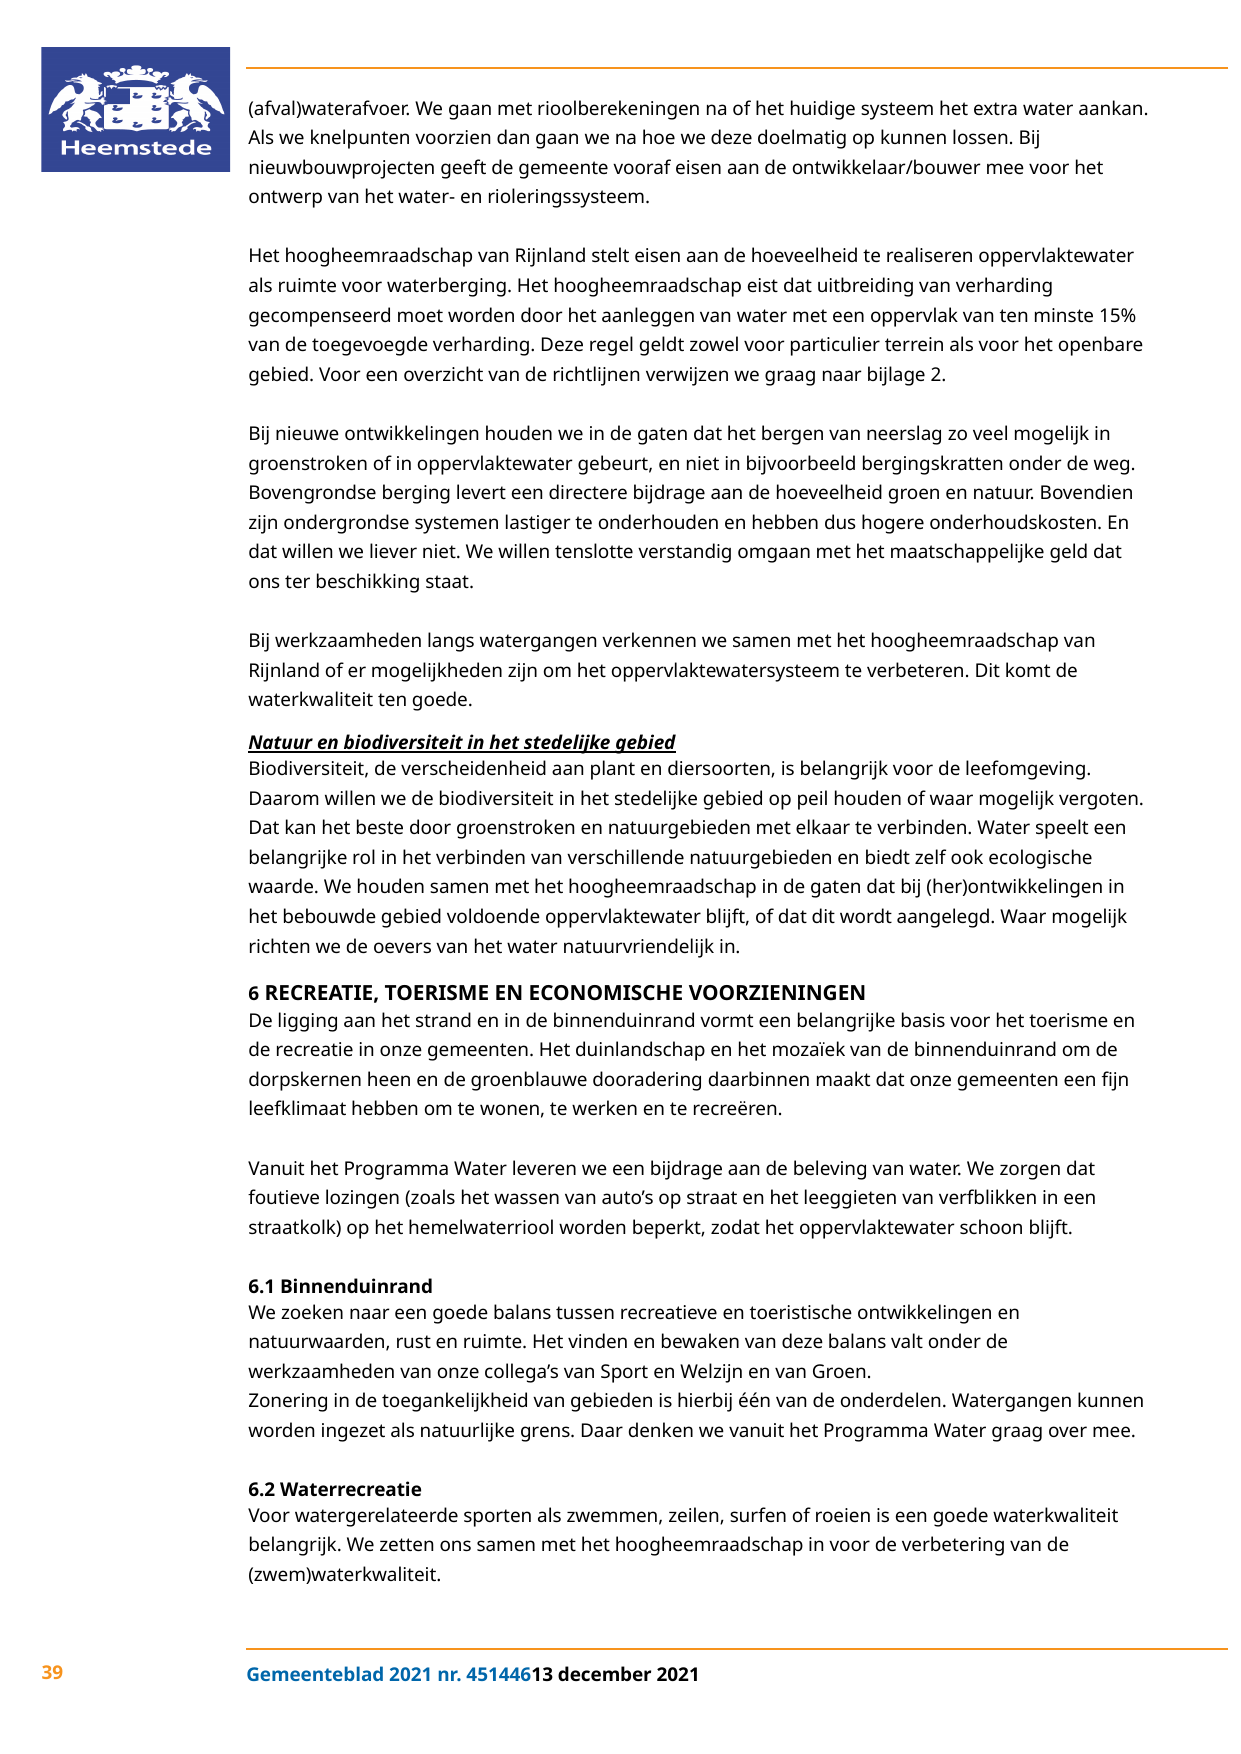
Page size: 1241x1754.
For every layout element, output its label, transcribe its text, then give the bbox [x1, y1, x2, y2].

text Zonering in de toegankelijkheid van gebieden is hierbij één van de onderdelen. Watergangen kunnen worden ingezet als natuurlijke grens. Daar denken we vanuit het Programma Water graag over mee. [248, 1388, 1152, 1443]
text Het hoogheemraadschap van Rijnland stelt eisen aan de hoeveelheid te realiseren oppervlaktewater als ruimte voor waterberging. Het hoogheemraadschap eist dat uitbreiding van verharding gecompenseerd moet worden door het aanleggen van water met een oppervlak van ten minste 15% van de toegevoegde verharding. Deze regel geldt zowel voor particulier terrein als voor het openbare gebied. Voor een overzicht van de richtlijnen verwijzen we graag naar bijlage 2. [248, 243, 1152, 387]
text Biodiversiteit, de verscheidenheid aan plant­ en diersoorten, is belangrijk voor de leefomgeving. Daarom willen we de biodiversiteit in het stedelijke gebied op peil houden of waar mogelijk vergoten. Dat kan het beste door groenstroken en natuurgebieden met elkaar te verbinden. Water speelt een belangrijke rol in het verbinden van verschillende natuurgebieden en biedt zelf ook ecologische waarde. We houden samen met het hoogheemraadschap in de gaten dat bij (her)ontwikkelingen in het bebouwde gebied voldoende oppervlaktewater blijft, of dat dit wordt aangelegd. Waar mogelijk richten we de oevers van het water natuurvriendelijk in. [248, 755, 1152, 958]
text 6.2 Waterrecreatie [248, 1476, 1152, 1502]
text Bij werkzaamheden langs watergangen verkennen we samen met het hoogheemraadschap van Rijnland of er mogelijkheden zijn om het oppervlaktewatersysteem te verbeteren. Dit komt de waterkwaliteit ten goede. [248, 627, 1152, 712]
text Vanuit het Programma Water leveren we een bijdrage aan de beleving van water. We zorgen dat foutieve lozingen (zoals het wassen van auto’s op straat en het leeggieten van verfblikken in een straatkolk) op het hemelwaterriool worden beperkt, zodat het oppervlaktewater schoon blijft. [248, 1155, 1152, 1240]
text 6.1 Binnenduinrand [248, 1273, 1152, 1299]
text We zoeken naar een goede balans tussen recreatieve en toeristische ontwikkelingen en natuurwaarden, rust en ruimte. Het vinden en bewaken van deze balans valt onder de werkzaamheden van onze collega’s van Sport en Welzijn en van Groen. [248, 1299, 1152, 1384]
text 6 RECREATIE, TOERISME EN ECONOMISCHE VOORZIENINGEN [248, 978, 1152, 1007]
text Bij nieuwe ontwikkelingen houden we in de gaten dat het bergen van neerslag zo veel mogelijk in groenstroken of in oppervlaktewater gebeurt, en niet in bijvoorbeeld bergingskratten onder de weg. Bovengrondse berging levert een directere bijdrage aan de hoeveelheid groen en natuur. Bovendien zijn ondergrondse systemen lastiger te onderhouden en hebben dus hogere onderhoudskosten. En dat willen we liever niet. We willen tenslotte verstandig omgaan met het maatschappelijke geld dat ons ter beschikking staat. [248, 420, 1152, 594]
text De ligging aan het strand en in de binnenduinrand vormt een belangrijke basis voor het toerisme en de recreatie in onze gemeenten. Het duinlandschap en het mozaïek van de binnenduinrand om de dorpskernen heen en de groenblauwe dooradering daarbinnen maakt dat onze gemeenten een fijn leefklimaat hebben om te wonen, te werken en te recreëren. [248, 1007, 1152, 1121]
text Voor watergerelateerde sporten als zwemmen, zeilen, surfen of roeien is een goede waterkwaliteit belangrijk. We zetten ons samen met het hoogheemraadschap in voor de verbetering van de (zwem)waterkwaliteit. [248, 1502, 1152, 1587]
picture [41, 47, 231, 172]
text (afval)waterafvoer. We gaan met rioolberekeningen na of het huidige systeem het extra water aankan. Als we knelpunten voorzien dan gaan we na hoe we deze doelmatig op kunnen lossen. Bij nieuwbouwprojecten geeft de gemeente vooraf eisen aan de ontwikkelaar/bouwer mee voor het ontwerp van het water­- en rioleringssysteem. [248, 95, 1152, 209]
text Natuur en biodiversiteit in het stedelijke gebied [248, 729, 1152, 755]
